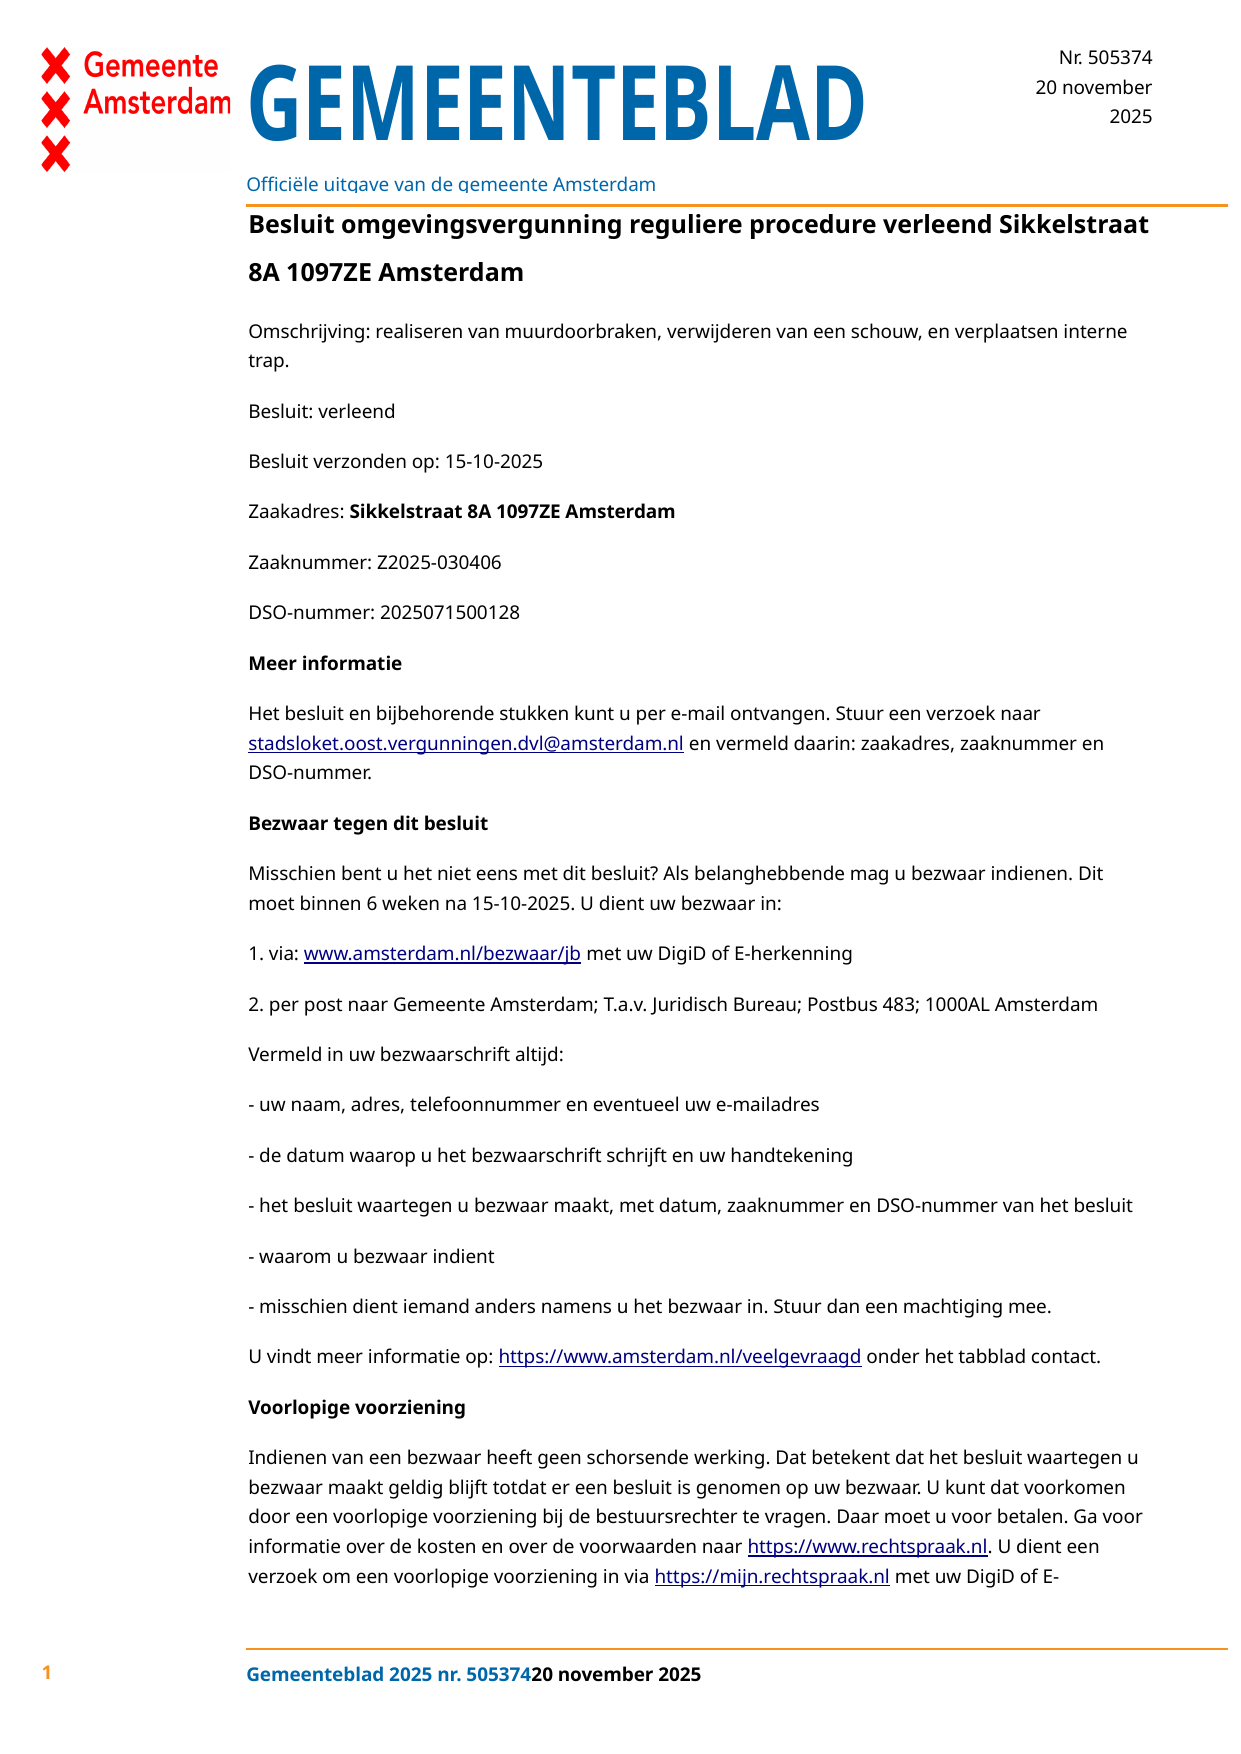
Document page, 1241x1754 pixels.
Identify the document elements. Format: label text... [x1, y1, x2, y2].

text - het besluit waartegen u bezwaar maakt, met datum, zaaknummer en DSO-nummer van het besluit [248, 1192, 1152, 1218]
text Besluit omgevingsvergunning reguliere procedure verleend Sikkelstraat 8A 1097ZE Amsterdam [248, 207, 1152, 288]
text 2. per post naar Gemeente Amsterdam; T.a.v. Juridisch Bureau; Postbus 483; 1000AL Amsterdam [248, 991, 1152, 1017]
text Voorlopige voorziening [248, 1394, 1152, 1420]
text - de datum waarop u het bezwaarschrift schrijft en uw handtekening [248, 1142, 1152, 1168]
text Omschrijving: realiseren van muurdoorbraken, verwijderen van een schouw, en verplaatsen interne trap. [248, 318, 1152, 373]
text Bezwaar tegen dit besluit [248, 810, 1152, 836]
text Misschien bent u het niet eens met dit besluit? Als belanghebbende mag u bezwaar indienen. Dit moet binnen 6 weken na 15-10-2025. U dient uw bezwaar in: [248, 860, 1152, 916]
text Het besluit en bijbehorende stukken kunt u per e-mail ontvangen. Stuur een verzoek naar stadsloket.oost.vergunningen.dvl@amsterdam.nl en vermeld daarin: zaakadres, zaaknummer en DSO-nummer. [248, 700, 1152, 785]
text Vermeld in uw bezwaarschrift altijd: [248, 1041, 1152, 1067]
text 1. via: www.amsterdam.nl/bezwaar/jb met uw DigiD of E-herkenning [248, 940, 1152, 966]
text - waarom u bezwaar indient [248, 1243, 1152, 1269]
text DSO-nummer: 2025071500128 [248, 599, 1152, 625]
text Meer informatie [248, 650, 1152, 676]
text Besluit: verleend [248, 398, 1152, 424]
text Indienen van een bezwaar heeft geen schorsende werking. Dat betekent dat het besluit waartegen u bezwaar maakt geldig blijft totdat er een besluit is genomen op uw bezwaar. U kunt dat voorkomen door een voorlopige voorziening bij de bestuursrechter te vragen. Daar moet u voor betalen. Ga voor informatie over de kosten en over de voorwaarden naar https://www.rechtspraak.nl. U dient een verzoek om een voorlopige voorziening in via https://mijn.rechtspraak.nl met uw DigiD of E- [248, 1444, 1152, 1589]
text Zaaknummer: Z2025-030406 [248, 549, 1152, 575]
text Zaakadres: Sikkelstraat 8A 1097ZE Amsterdam [248, 499, 1152, 524]
text U vindt meer informatie op: https://www.amsterdam.nl/veelgevraagd onder het tabblad contact. [248, 1344, 1152, 1369]
text Besluit verzonden op: 15-10-2025 [248, 448, 1152, 474]
text - uw naam, adres, telefoonnummer en eventueel uw e-mailadres [248, 1092, 1152, 1117]
picture [41, 47, 231, 172]
text - misschien dient iemand anders namens u het bezwaar in. Stuur dan een machtiging mee. [248, 1293, 1152, 1319]
